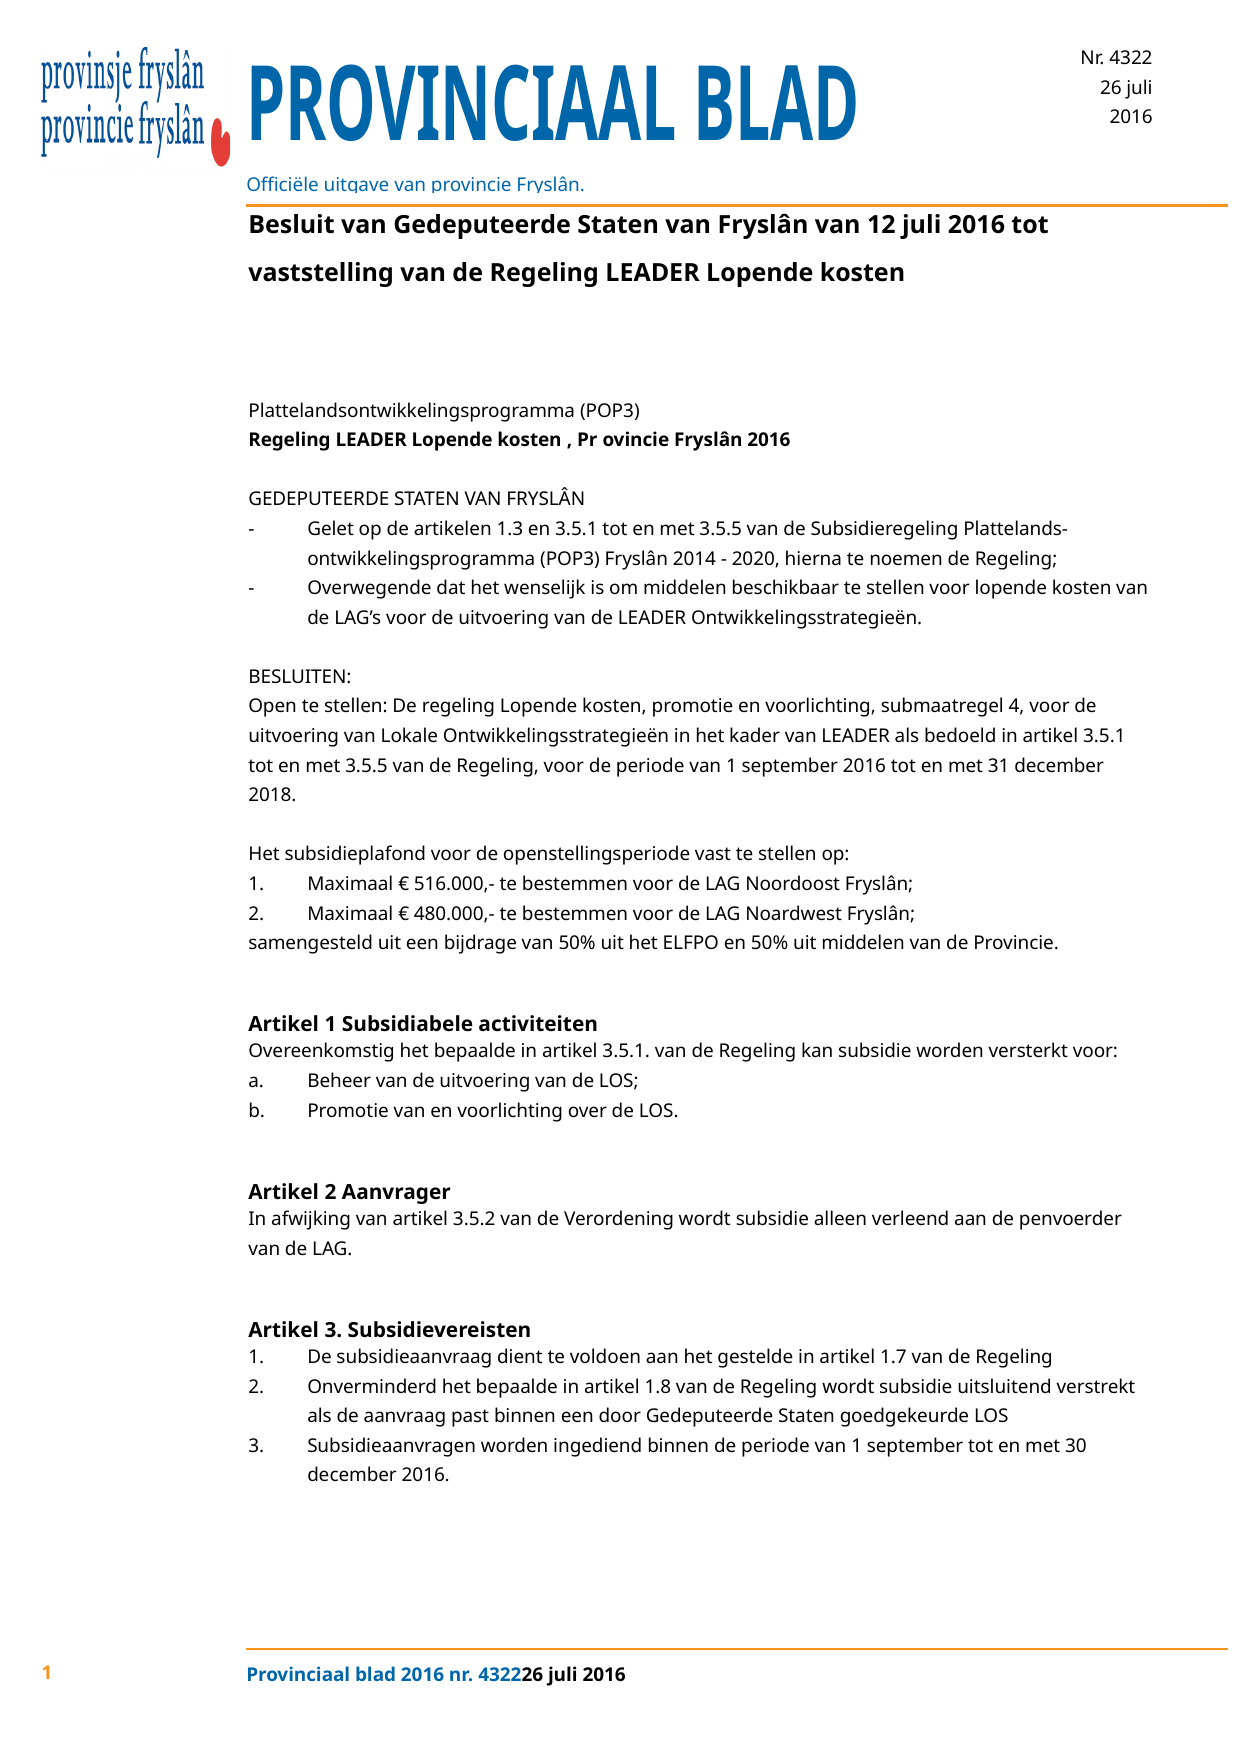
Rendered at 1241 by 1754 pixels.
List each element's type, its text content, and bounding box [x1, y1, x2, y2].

text Artikel 3. Subsidievereisten [248, 1315, 1152, 1343]
text samengesteld uit een bijdrage van 50% uit het ELFPO en 50% uit middelen van de Provincie. [248, 929, 1152, 955]
list Overwegende dat het wenselijk is om middelen beschikbaar te stellen voor lopende kosten van de LAG’s voor de uitvoering van de LEADER Ontwikkelingsstrategieën. [248, 574, 1152, 629]
text Besluit van Gedeputeerde Staten van Fryslân van 12 juli 2016 tot vaststelling van de Regeling LEADER Lopende kosten [248, 207, 1152, 288]
list Gelet op de artikelen 1.3 en 3.5.1 tot en met 3.5.5 van de Subsidieregeling Plattelands-ontwikkelingsprogramma (POP3) Fryslân 2014 - 2020, hierna te noemen de Regeling; [248, 515, 1152, 570]
list Subsidieaanvragen worden ingediend binnen de periode van 1 september tot en met 30 december 2016. [248, 1432, 1152, 1487]
list Maximaal € 516.000,- te bestemmen voor de LAG Noordoost Fryslân; [248, 870, 1152, 896]
text BESLUITEN: [248, 663, 1152, 689]
list De subsidieaanvraag dient te voldoen aan het gestelde in artikel 1.7 van de Regeling [248, 1343, 1152, 1369]
text Het subsidieplafond voor de openstellingsperiode vast te stellen op: [248, 841, 1152, 866]
text Artikel 1 Subsidiabele activiteiten [248, 1009, 1152, 1038]
text In afwijking van artikel 3.5.2 van de Verordening wordt subsidie alleen verleend aan de penvoerder van de LAG. [248, 1205, 1152, 1261]
list Beheer van de uitvoering van de LOS; [248, 1067, 1152, 1093]
text Artikel 2 Aanvrager [248, 1177, 1152, 1205]
list Maximaal € 480.000,- te bestemmen voor de LAG Noardwest Fryslân; [248, 900, 1152, 925]
text Regeling LEADER Lopende kosten , Pr ovincie Fryslân 2016 [248, 426, 1152, 452]
text Plattelandsontwikkelingsprogramma (POP3) [248, 397, 1152, 422]
picture [41, 47, 231, 172]
text GEDEPUTEERDE STATEN VAN FRYSLÂN [248, 486, 1152, 511]
list Onverminderd het bepaalde in artikel 1.8 van de Regeling wordt subsidie uitsluitend verstrekt als de aanvraag past binnen een door Gedeputeerde Staten goedgekeurde LOS [248, 1373, 1152, 1428]
list Promotie van en voorlichting over de LOS. [248, 1097, 1152, 1123]
text Open te stellen: De regeling Lopende kosten, promotie en voorlichting, submaatregel 4, voor de uitvoering van Lokale Ontwikkelingsstrategieën in het kader van LEADER als bedoeld in artikel 3.5.1 tot en met 3.5.5 van de Regeling, voor de periode van 1 september 2016 tot en met 31 december 2018. [248, 693, 1152, 807]
text Overeenkomstig het bepaalde in artikel 3.5.1. van de Regeling kan subsidie worden versterkt voor: [248, 1038, 1152, 1063]
